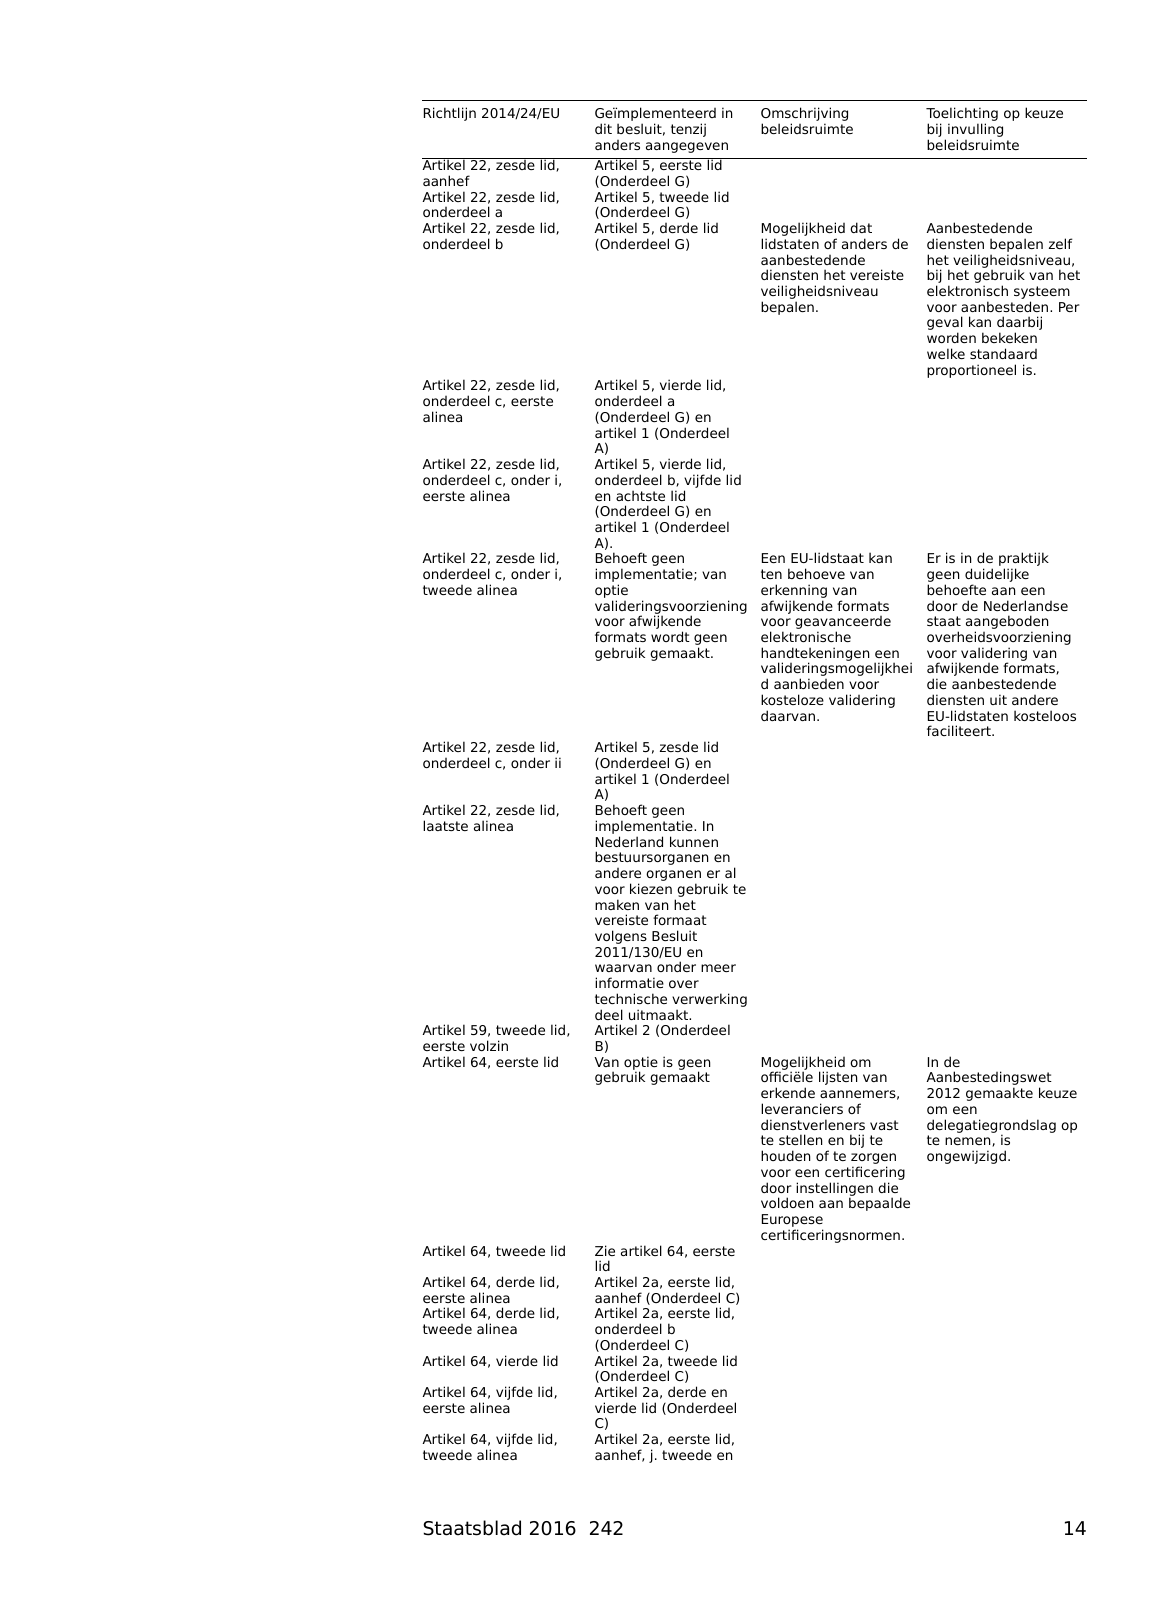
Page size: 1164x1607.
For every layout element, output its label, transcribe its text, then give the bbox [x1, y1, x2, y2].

table_header Geïmplementeerd in dit besluit, tenzij anders aangegeven [588, 101, 754, 158]
table_cell [921, 740, 1087, 803]
table_header Toelichting op keuze bij invulling beleidsruimte [921, 101, 1087, 158]
table_cell [754, 159, 921, 189]
table_cell Behoeft geen implementatie. In Nederland kunnen bestuursorganen en andere organen er al voor kiezen gebruik te maken van het vereiste formaat volgens Besluit 2011/130/EU en waarvan onder meer informatie over technische verwerking deel uitmaakt. [588, 803, 754, 1023]
table_cell Behoeft geen implementatie; van optie valideringsvoorziening voor afwijkende formats wordt geen gebruik gemaakt. [588, 551, 754, 740]
table_cell Artikel 2a, eerste lid, aanhef, j. tweede en [588, 1432, 754, 1463]
table_cell [921, 190, 1087, 221]
table_header Omschrijving beleidsruimte [754, 101, 921, 158]
table_cell Artikel 22, zesde lid, onderdeel c, eerste alinea [422, 378, 588, 457]
table_cell Artikel 5, zesde lid (Onderdeel G) en artikel 1 (Onderdeel A) [588, 740, 754, 803]
table_cell [754, 378, 921, 457]
table_cell Artikel 22, zesde lid, onderdeel b [422, 221, 588, 378]
table_cell Artikel 5, vierde lid, onderdeel a (Onderdeel G) en artikel 1 (Onderdeel A) [588, 378, 754, 457]
table_cell Artikel 2a, derde en vierde lid (Onderdeel C) [588, 1385, 754, 1432]
table_cell [754, 1432, 921, 1463]
table_cell Artikel 5, derde lid (Onderdeel G) [588, 221, 754, 378]
table_cell [754, 1306, 921, 1353]
table_cell [921, 378, 1087, 457]
table_cell Artikel 2a, eerste lid, onderdeel b (Onderdeel C) [588, 1306, 754, 1353]
table_cell In de Aanbestedingswet 2012 gemaakte keuze om een delegatiegrondslag op te nemen, is ongewijzigd. [921, 1055, 1087, 1243]
table_cell Artikel 22, zesde lid, laatste alinea [422, 803, 588, 1023]
table_cell Mogelijkheid dat lidstaten of anders de aanbestedende diensten het vereiste veiligheidsniveau bepalen. [754, 221, 921, 378]
table_cell Mogelijkheid om officiële lijsten van erkende aannemers, leveranciers of dienstverleners vast te stellen en bij te houden of te zorgen voor een certificering door instellingen die voldoen aan bepaalde Europese certificeringsnormen. [754, 1055, 921, 1243]
table_cell Artikel 5, tweede lid (Onderdeel G) [588, 190, 754, 221]
table_header Richtlijn 2014/24/EU [422, 101, 588, 158]
table_cell [754, 1385, 921, 1432]
table_cell [754, 1023, 921, 1054]
table_cell [921, 1385, 1087, 1432]
table_cell [921, 457, 1087, 551]
table_cell Artikel 64, vierde lid [422, 1354, 588, 1385]
table_cell [921, 1243, 1087, 1275]
table_cell Artikel 64, derde lid, eerste alinea [422, 1275, 588, 1306]
table_cell [754, 1354, 921, 1385]
table_cell Artikel 5, vierde lid, onderdeel b, vijfde lid en achtste lid (Onderdeel G) en artikel 1 (Onderdeel A). [588, 457, 754, 551]
table_cell [921, 159, 1087, 189]
table_cell [754, 740, 921, 803]
table_cell Artikel 22, zesde lid, onderdeel a [422, 190, 588, 221]
table_cell Artikel 64, vijfde lid, eerste alinea [422, 1385, 588, 1432]
table_cell Artikel 64, derde lid, tweede alinea [422, 1306, 588, 1353]
table_cell [754, 457, 921, 551]
table_cell Artikel 59, tweede lid, eerste volzin [422, 1023, 588, 1054]
table_cell [754, 1275, 921, 1306]
table_cell [921, 1306, 1087, 1353]
table_cell Artikel 64, eerste lid [422, 1055, 588, 1243]
table_cell [754, 1243, 921, 1275]
table_cell [921, 1354, 1087, 1385]
table_cell Artikel 2a, tweede lid (Onderdeel C) [588, 1354, 754, 1385]
table_cell Er is in de praktijk geen duidelijke behoefte aan een door de Nederlandse staat aangeboden overheidsvoorziening voor validering van afwijkende formats, die aanbestedende diensten uit andere EU-lidstaten kosteloos faciliteert. [921, 551, 1087, 740]
table_cell [921, 803, 1087, 1023]
table_cell [754, 190, 921, 221]
table_cell Artikel 2 (Onderdeel B) [588, 1023, 754, 1054]
table_cell Artikel 64, tweede lid [422, 1243, 588, 1275]
table_cell [921, 1275, 1087, 1306]
table_cell [921, 1432, 1087, 1463]
table_cell Artikel 5, eerste lid (Onderdeel G) [588, 159, 754, 189]
table_cell Artikel 64, vijfde lid, tweede alinea [422, 1432, 588, 1463]
table_cell Van optie is geen gebruik gemaakt [588, 1055, 754, 1243]
table_cell Aanbestedende diensten bepalen zelf het veiligheidsniveau, bij het gebruik van het elektronisch systeem voor aanbesteden. Per geval kan daarbij worden bekeken welke standaard proportioneel is. [921, 221, 1087, 378]
table_cell [921, 1023, 1087, 1054]
table_cell Zie artikel 64, eerste lid [588, 1243, 754, 1275]
table_cell Artikel 22, zesde lid, onderdeel c, onder ii [422, 740, 588, 803]
table_cell Artikel 22, zesde lid, onderdeel c, onder i, eerste alinea [422, 457, 588, 551]
table_cell Artikel 22, zesde lid, aanhef [422, 159, 588, 189]
table_cell [754, 803, 921, 1023]
table_cell Een EU-lidstaat kan ten behoeve van erkenning van afwijkende formats voor geavanceerde elektronische handtekeningen een valideringsmogelijkheid aanbieden voor kosteloze validering daarvan. [754, 551, 921, 740]
table_cell Artikel 2a, eerste lid, aanhef (Onderdeel C) [588, 1275, 754, 1306]
table_cell Artikel 22, zesde lid, onderdeel c, onder i, tweede alinea [422, 551, 588, 740]
